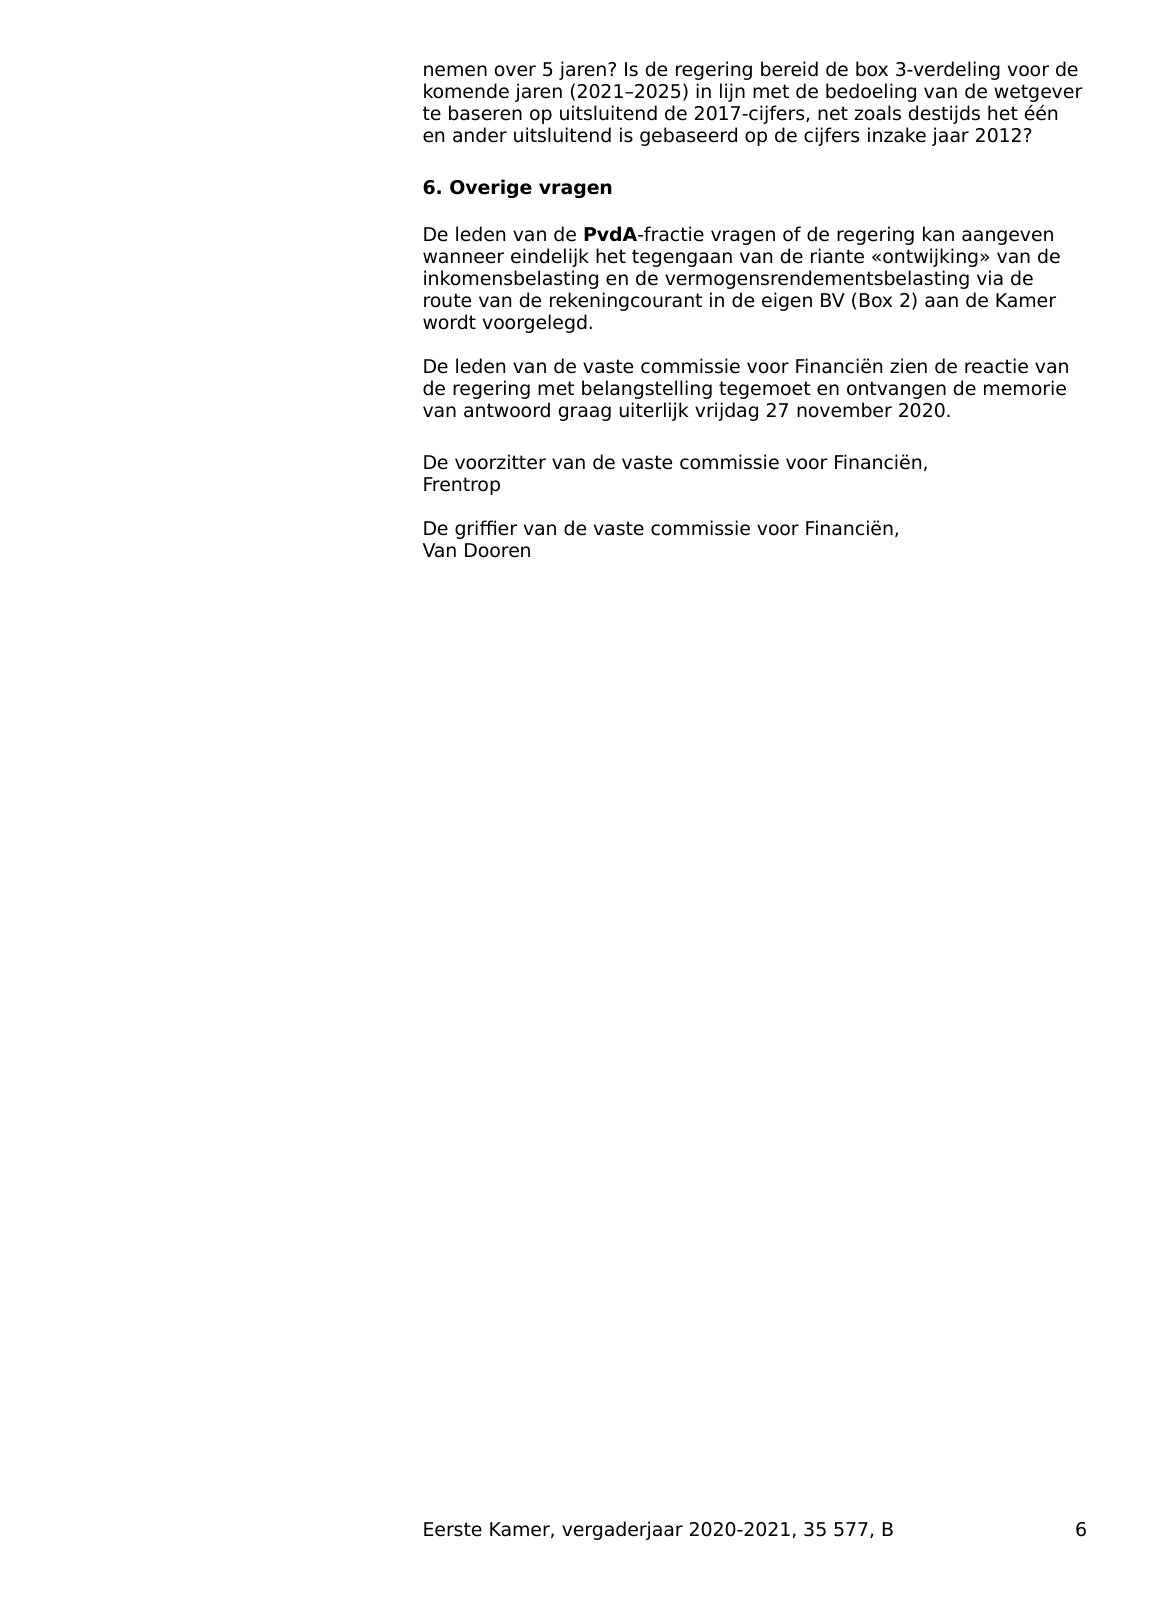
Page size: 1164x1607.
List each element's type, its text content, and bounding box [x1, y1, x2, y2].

subtitle 6. Overige vragen [422, 177, 1087, 199]
text De leden van de vaste commissie voor Financiën zien de reactie van de regering met belangstelling tegemoet en ontvangen de memorie van antwoord graag uiterlijk vrijdag 27 november 2020. [422, 356, 1087, 422]
text De griffier van de vaste commissie voor Financiën, Van Dooren [422, 518, 1087, 562]
text De leden van de PvdA-fractie vragen of de regering kan aangeven wanneer eindelijk het tegengaan van de riante «ontwijking» van de inkomensbelasting en de vermogensrendementsbelasting via de route van de rekeningcourant in de eigen BV (Box 2) aan de Kamer wordt voorgelegd. [422, 224, 1087, 334]
text De voorzitter van de vaste commissie voor Financiën, Frentrop [422, 452, 1087, 496]
text nemen over 5 jaren? Is de regering bereid de box 3-verdeling voor de komende jaren (2021–2025) in lijn met de bedoeling van de wetgever te baseren op uitsluitend de 2017-cijfers, net zoals destijds het één en ander uitsluitend is gebaseerd op de cijfers inzake jaar 2012? [422, 59, 1087, 147]
